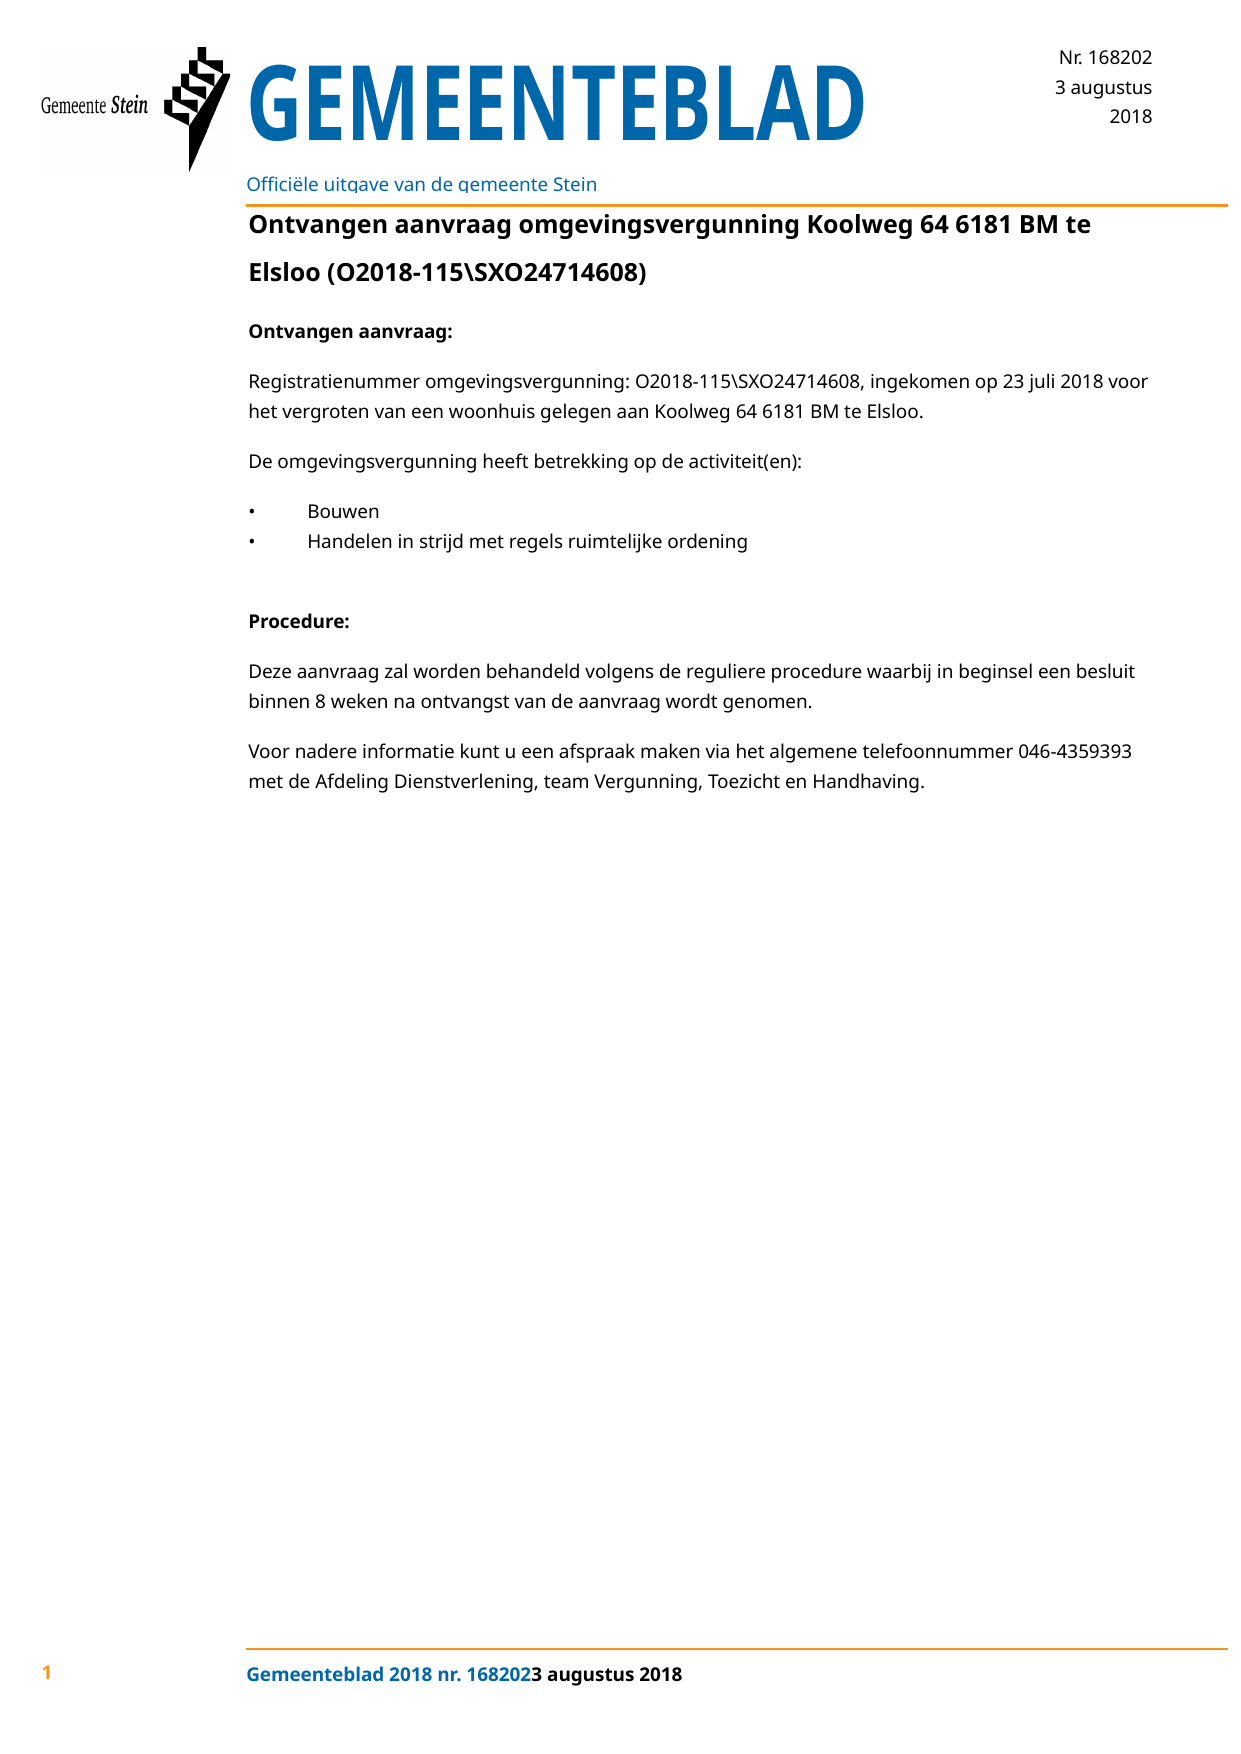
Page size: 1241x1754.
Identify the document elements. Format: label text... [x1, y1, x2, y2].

text Ontvangen aanvraag: [248, 318, 1152, 344]
text Ontvangen aanvraag omgevingsvergunning Koolweg 64 6181 BM te Elsloo (O2018-115\SXO24714608) [248, 207, 1152, 288]
text Deze aanvraag zal worden behandeld volgens de reguliere procedure waarbij in beginsel een besluit binnen 8 weken na ontvangst van de aanvraag wordt genomen. [248, 659, 1152, 714]
text Registratienummer omgevingsvergunning: O2018-115\SXO24714608, ingekomen op 23 juli 2018 voor het vergroten van een woonhuis gelegen aan Koolweg 64 6181 BM te Elsloo. [248, 368, 1152, 424]
picture [41, 47, 231, 172]
text De omgevingsvergunning heeft betrekking op de activiteit(en): [248, 448, 1152, 474]
list Handelen in strijd met regels ruimtelijke ordening [248, 528, 1152, 554]
text Procedure: [248, 608, 1152, 634]
list Bouwen [248, 499, 1152, 524]
text Voor nadere informatie kunt u een afspraak maken via het algemene telefoonnummer 046-4359393 met de Afdeling Dienstverlening, team Vergunning, Toezicht en Handhaving. [248, 739, 1152, 794]
